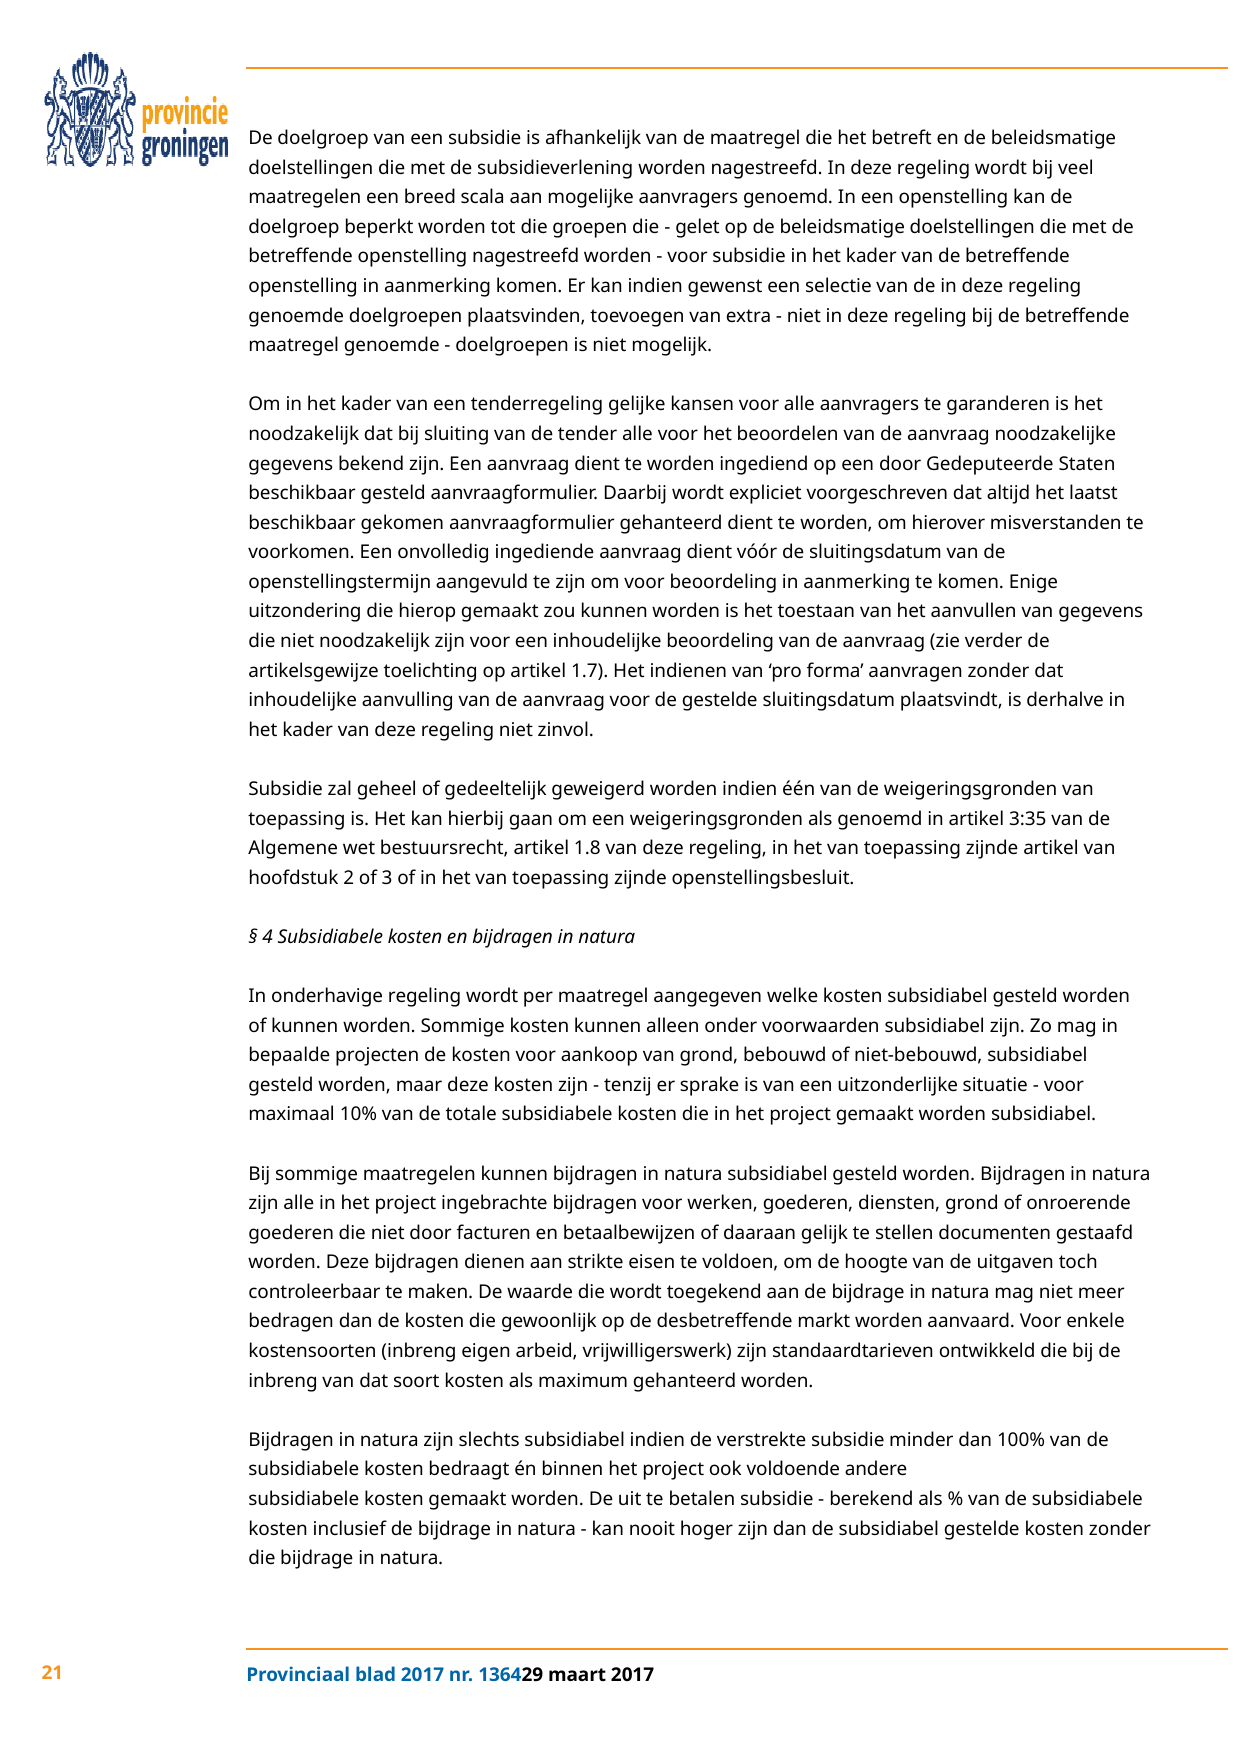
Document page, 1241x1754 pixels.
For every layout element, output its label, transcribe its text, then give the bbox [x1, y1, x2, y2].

text Bijdragen in natura zijn slechts subsidiabel indien de verstrekte subsidie minder dan 100% van de subsidiabele kosten bedraagt én binnen het project ook voldoende andere [248, 1426, 1152, 1481]
text In onderhavige regeling wordt per maatregel aangegeven welke kosten subsidiabel gesteld worden of kunnen worden. Sommige kosten kunnen alleen onder voorwaarden subsidiabel zijn. Zo mag in bepaalde projecten de kosten voor aankoop van grond, bebouwd of niet-bebouwd, subsidiabel gesteld worden, maar deze kosten zijn - tenzij er sprake is van een uitzonderlijke situatie - voor maximaal 10% van de totale subsidiabele kosten die in het project gemaakt worden subsidiabel. [248, 982, 1152, 1126]
text § 4 Subsidiabele kosten en bijdragen in natura [248, 923, 1152, 949]
text Om in het kader van een tenderregeling gelijke kansen voor alle aanvragers te garanderen is het noodzakelijk dat bij sluiting van de tender alle voor het beoordelen van de aanvraag noodzakelijke gegevens bekend zijn. Een aanvraag dient te worden ingediend op een door Gedeputeerde Staten beschikbaar gesteld aanvraagformulier. Daarbij wordt expliciet voorgeschreven dat altijd het laatst beschikbaar gekomen aanvraagformulier gehanteerd dient te worden, om hierover misverstanden te voorkomen. Een onvolledig ingediende aanvraag dient vóór de sluitingsdatum van de openstellingstermijn aangevuld te zijn om voor beoordeling in aanmerking te komen. Enige uitzondering die hierop gemaakt zou kunnen worden is het toestaan van het aanvullen van gegevens die niet noodzakelijk zijn voor een inhoudelijke beoordeling van de aanvraag (zie verder de artikelsgewijze toelichting op artikel 1.7). Het indienen van ‘pro forma’ aanvragen zonder dat inhoudelijke aanvulling van de aanvraag voor de gestelde sluitingsdatum plaatsvindt, is derhalve in het kader van deze regeling niet zinvol. [248, 391, 1152, 742]
text Subsidie zal geheel of gedeeltelijk geweigerd worden indien één van de weigeringsgronden van toepassing is. Het kan hierbij gaan om een weigeringsgronden als genoemd in artikel 3:35 van de Algemene wet bestuursrecht, artikel 1.8 van deze regeling, in het van toepassing zijnde artikel van hoofdstuk 2 of 3 of in het van toepassing zijnde openstellingsbesluit. [248, 775, 1152, 890]
picture [41, 47, 231, 172]
text Bij sommige maatregelen kunnen bijdragen in natura subsidiabel gesteld worden. Bijdragen in natura zijn alle in het project ingebrachte bijdragen voor werken, goederen, diensten, grond of onroerende goederen die niet door facturen en betaalbewijzen of daaraan gelijk te stellen documenten gestaafd worden. Deze bijdragen dienen aan strikte eisen te voldoen, om de hoogte van de uitgaven toch controleerbaar te maken. De waarde die wordt toegekend aan de bijdrage in natura mag niet meer bedragen dan de kosten die gewoonlijk op de desbetreffende markt worden aanvaard. Voor enkele kostensoorten (inbreng eigen arbeid, vrijwilligerswerk) zijn standaardtarieven ontwikkeld die bij de inbreng van dat soort kosten als maximum gehanteerd worden. [248, 1160, 1152, 1393]
text subsidiabele kosten gemaakt worden. De uit te betalen subsidie - berekend als % van de subsidiabele kosten inclusief de bijdrage in natura - kan nooit hoger zijn dan de subsidiabel gestelde kosten zonder die bijdrage in natura. [248, 1485, 1152, 1570]
text De doelgroep van een subsidie is afhankelijk van de maatregel die het betreft en de beleidsmatige doelstellingen die met de subsidieverlening worden nagestreefd. In deze regeling wordt bij veel maatregelen een breed scala aan mogelijke aanvragers genoemd. In een openstelling kan de doelgroep beperkt worden tot die groepen die - gelet op de beleidsmatige doelstellingen die met de betreffende openstelling nagestreefd worden - voor subsidie in het kader van de betreffende openstelling in aanmerking komen. Er kan indien gewenst een selectie van de in deze regeling genoemde doelgroepen plaatsvinden, toevoegen van extra - niet in deze regeling bij de betreffende maatregel genoemde - doelgroepen is niet mogelijk. [248, 124, 1152, 357]
